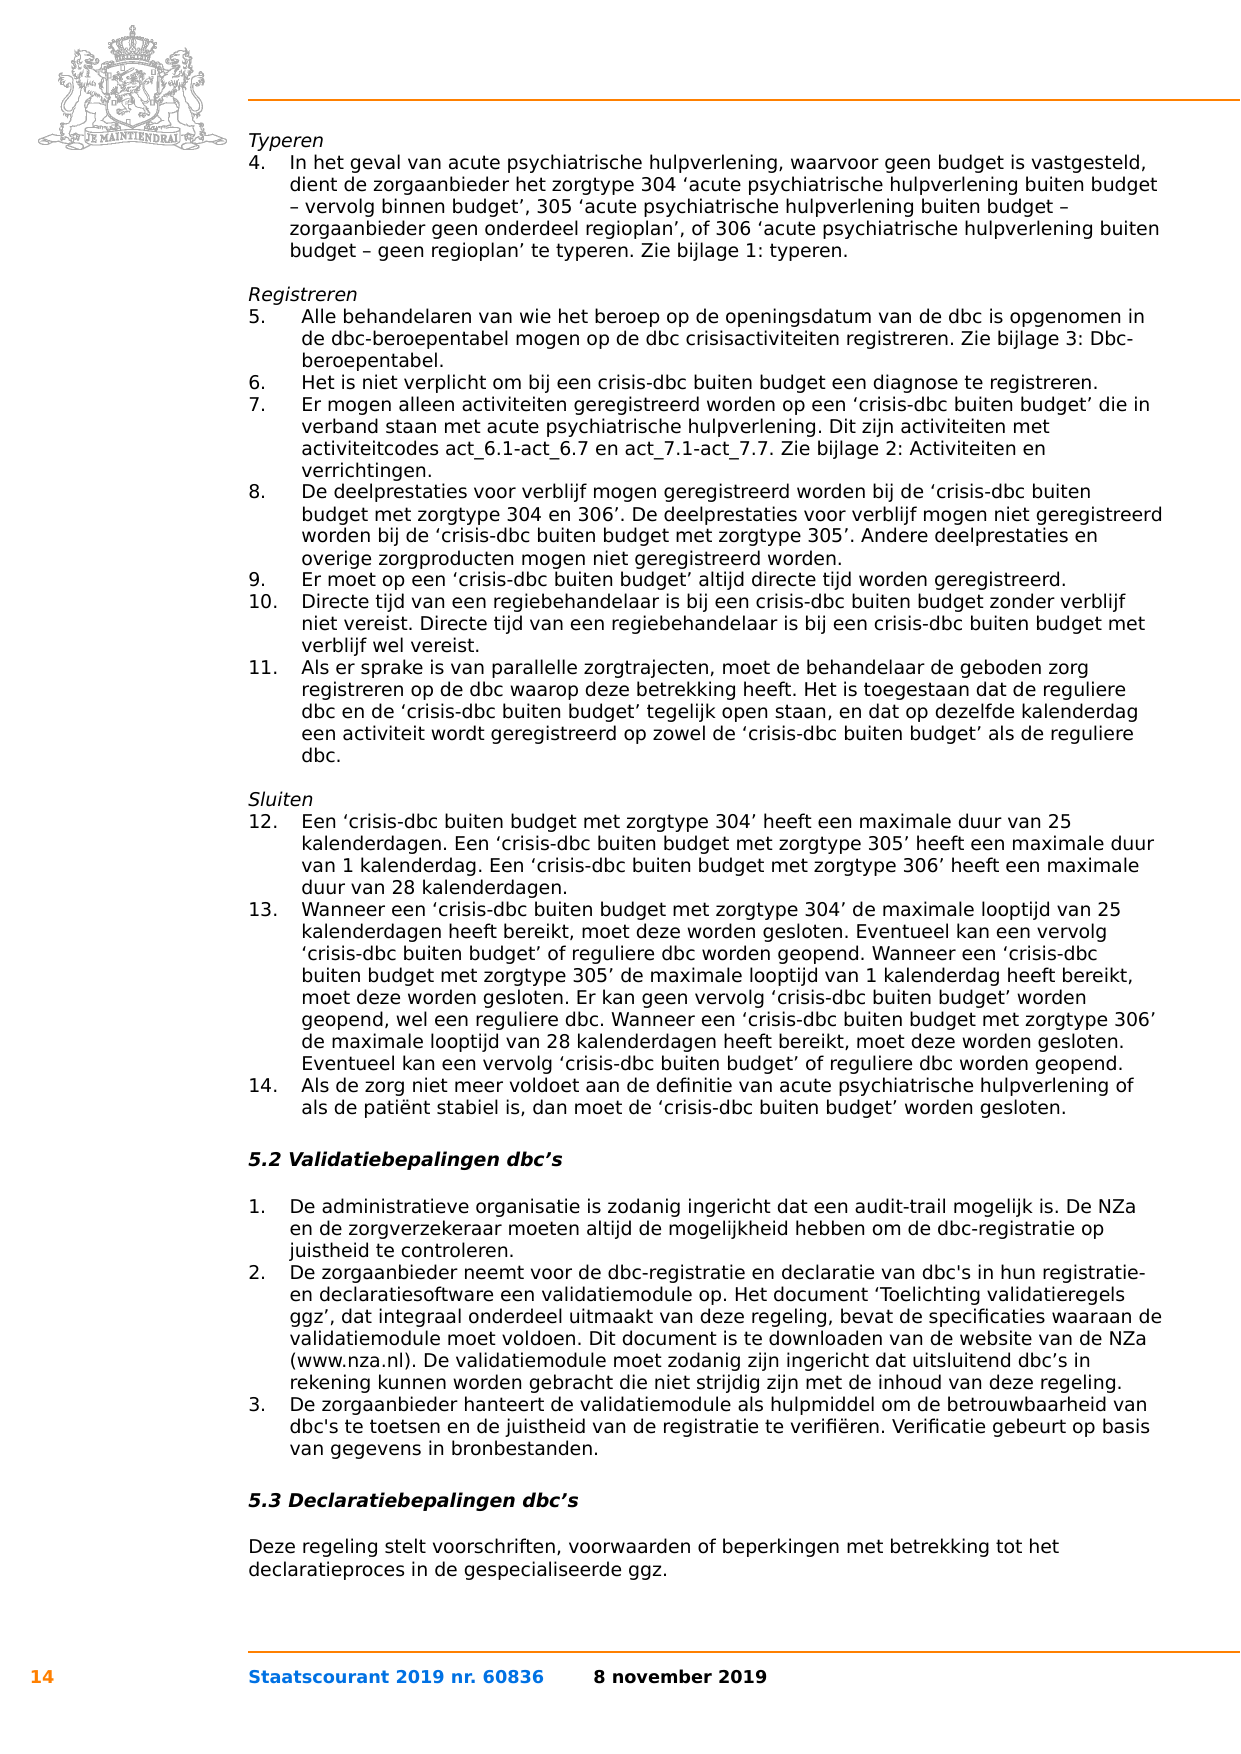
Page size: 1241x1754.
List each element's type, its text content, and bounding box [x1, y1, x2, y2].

text 4. In het geval van acute psychiatrische hulpverlening, waarvoor geen budget is vastgesteld, dient de zorgaanbieder het zorgtype 304 ‘acute psychiatrische hulpverlening buiten budget – vervolg binnen budget’, 305 ‘acute psychiatrische hulpverlening buiten budget – zorgaanbieder geen onderdeel regioplan’, of 306 ‘acute psychiatrische hulpverlening buiten budget – geen regioplan’ te typeren. Zie bijlage 1: typeren. [248, 152, 1163, 262]
text Deze regeling stelt voorschriften, voorwaarden of beperkingen met betrekking tot het declaratieproces in de gespecialiseerde ggz. [248, 1536, 1163, 1580]
text 5. Alle behandelaren van wie het beroep op de openingsdatum van de dbc is opgenomen in de dbc-beroepentabel mogen op de dbc crisisactiviteiten registreren. Zie bijlage 3: Dbc-beroepentabel. [248, 306, 1163, 372]
subtitle Registreren [248, 284, 1163, 306]
text 14. Als de zorg niet meer voldoet aan de definitie van acute psychiatrische hulpverlening of als de patiënt stabiel is, dan moet de ‘crisis-dbc buiten budget’ worden gesloten. [248, 1075, 1163, 1119]
text 11. Als er sprake is van parallelle zorgtrajecten, moet de behandelaar de geboden zorg registreren op de dbc waarop deze betrekking heeft. Het is toegestaan dat de reguliere dbc en de ‘crisis-dbc buiten budget’ tegelijk open staan, en dat op dezelfde kalenderdag een activiteit wordt geregistreerd op zowel de ‘crisis-dbc buiten budget’ als de reguliere dbc. [248, 657, 1163, 767]
text 1. De administratieve organisatie is zodanig ingericht dat een audit-trail mogelijk is. De NZa en de zorgverzekeraar moeten altijd de mogelijkheid hebben om de dbc-registratie op juistheid te controleren. [248, 1196, 1163, 1262]
picture [38, 25, 227, 150]
text 2. De zorgaanbieder neemt voor de dbc-registratie en declaratie van dbc's in hun registratie- en declaratiesoftware een validatiemodule op. Het document ‘Toelichting validatieregels ggz’, dat integraal onderdeel uitmaakt van deze regeling, bevat de specificaties waaraan de validatiemodule moet voldoen. Dit document is te downloaden van de website van de NZa (www.nza.nl). De validatiemodule moet zodanig zijn ingericht dat uitsluitend dbc’s in rekening kunnen worden gebracht die niet strijdig zijn met de inhoud van deze regeling. [248, 1262, 1163, 1393]
subtitle Typeren [248, 130, 1163, 152]
subtitle 5.3 Declaratiebepalingen dbc’s [248, 1489, 1163, 1511]
text 12. Een ‘crisis-dbc buiten budget met zorgtype 304’ heeft een maximale duur van 25 kalenderdagen. Een ‘crisis-dbc buiten budget met zorgtype 305’ heeft een maximale duur van 1 kalenderdag. Een ‘crisis-dbc buiten budget met zorgtype 306’ heeft een maximale duur van 28 kalenderdagen. [248, 811, 1163, 899]
text 9. Er moet op een ‘crisis-dbc buiten budget’ altijd directe tijd worden geregistreerd. [248, 569, 1163, 591]
text 3. De zorgaanbieder hanteert de validatiemodule als hulpmiddel om de betrouwbaarheid van dbc's te toetsen en de juistheid van de registratie te verifiëren. Verificatie gebeurt op basis van gegevens in bronbestanden. [248, 1393, 1163, 1459]
text 6. Het is niet verplicht om bij een crisis-dbc buiten budget een diagnose te registreren. [248, 372, 1163, 393]
text 8. De deelprestaties voor verblijf mogen geregistreerd worden bij de ‘crisis-dbc buiten budget met zorgtype 304 en 306’. De deelprestaties voor verblijf mogen niet geregistreerd worden bij de ‘crisis-dbc buiten budget met zorgtype 305’. Andere deelprestaties en overige zorgproducten mogen niet geregistreerd worden. [248, 481, 1163, 569]
text 10. Directe tijd van een regiebehandelaar is bij een crisis-dbc buiten budget zonder verblijf niet vereist. Directe tijd van een regiebehandelaar is bij een crisis-dbc buiten budget met verblijf wel vereist. [248, 591, 1163, 657]
text 7. Er mogen alleen activiteiten geregistreerd worden op een ‘crisis-dbc buiten budget’ die in verband staan met acute psychiatrische hulpverlening. Dit zijn activiteiten met activiteitcodes act_6.1-act_6.7 en act_7.1-act_7.7. Zie bijlage 2: Activiteiten en verrichtingen. [248, 393, 1163, 481]
subtitle Sluiten [248, 789, 1163, 811]
text 13. Wanneer een ‘crisis-dbc buiten budget met zorgtype 304’ de maximale looptijd van 25 kalenderdagen heeft bereikt, moet deze worden gesloten. Eventueel kan een vervolg ‘crisis-dbc buiten budget’ of reguliere dbc worden geopend. Wanneer een ‘crisis-dbc buiten budget met zorgtype 305’ de maximale looptijd van 1 kalenderdag heeft bereikt, moet deze worden gesloten. Er kan geen vervolg ‘crisis-dbc buiten budget’ worden geopend, wel een reguliere dbc. Wanneer een ‘crisis-dbc buiten budget met zorgtype 306’ de maximale looptijd van 28 kalenderdagen heeft bereikt, moet deze worden gesloten. Eventueel kan een vervolg ‘crisis-dbc buiten budget’ of reguliere dbc worden geopend. [248, 899, 1163, 1075]
subtitle 5.2 Validatiebepalingen dbc’s [248, 1149, 1163, 1171]
